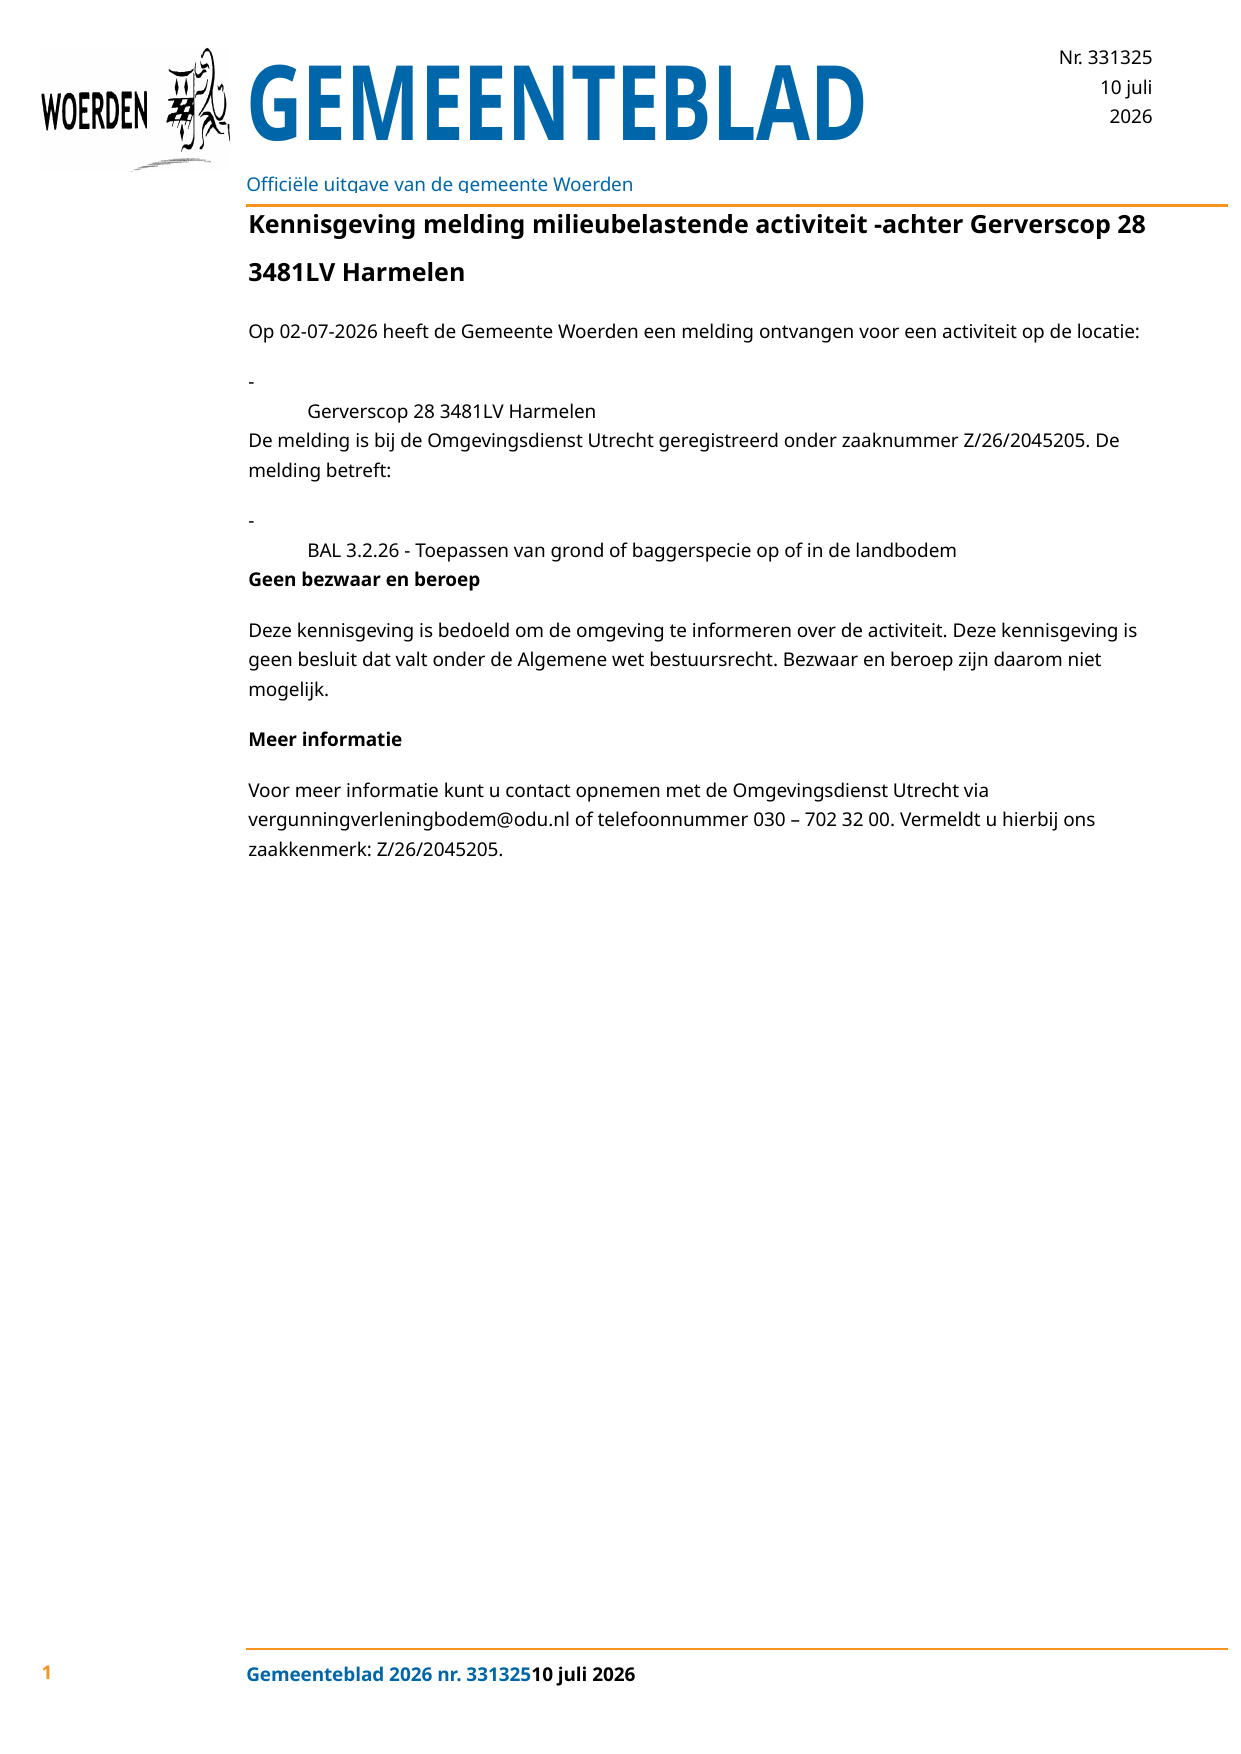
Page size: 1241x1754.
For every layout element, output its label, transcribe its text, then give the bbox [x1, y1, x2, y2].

text Kennisgeving melding milieubelastende activiteit -achter Gerverscop 28 3481LV Harmelen [248, 207, 1152, 288]
text Op 02-07-2026 heeft de Gemeente Woerden een melding ontvangen voor een activiteit op de locatie: [248, 318, 1152, 344]
list BAL 3.2.26 - Toepassen van grond of baggerspecie op of in de landbodem [248, 537, 1152, 563]
picture [41, 47, 231, 172]
text Meer informatie [248, 727, 1152, 752]
text Geen bezwaar en beroep [248, 567, 1152, 592]
text De melding is bij de Omgevingsdienst Utrecht geregistreerd onder zaaknummer Z/26/2045205. De melding betreft: [248, 427, 1152, 483]
text Deze kennisgeving is bedoeld om de omgeving te informeren over de activiteit. Deze kennisgeving is geen besluit dat valt onder de Algemene wet bestuursrecht. Bezwaar en beroep zijn daarom niet mogelijk. [248, 617, 1152, 702]
text Voor meer informatie kunt u contact opnemen met de Omgevingsdienst Utrecht via vergunningverleningbodem@odu.nl of telefoonnummer 030 – 702 32 00. Vermeldt u hierbij ons zaakkenmerk: Z/26/2045205. [248, 777, 1152, 862]
list Gerverscop 28 3481LV Harmelen [248, 398, 1152, 424]
